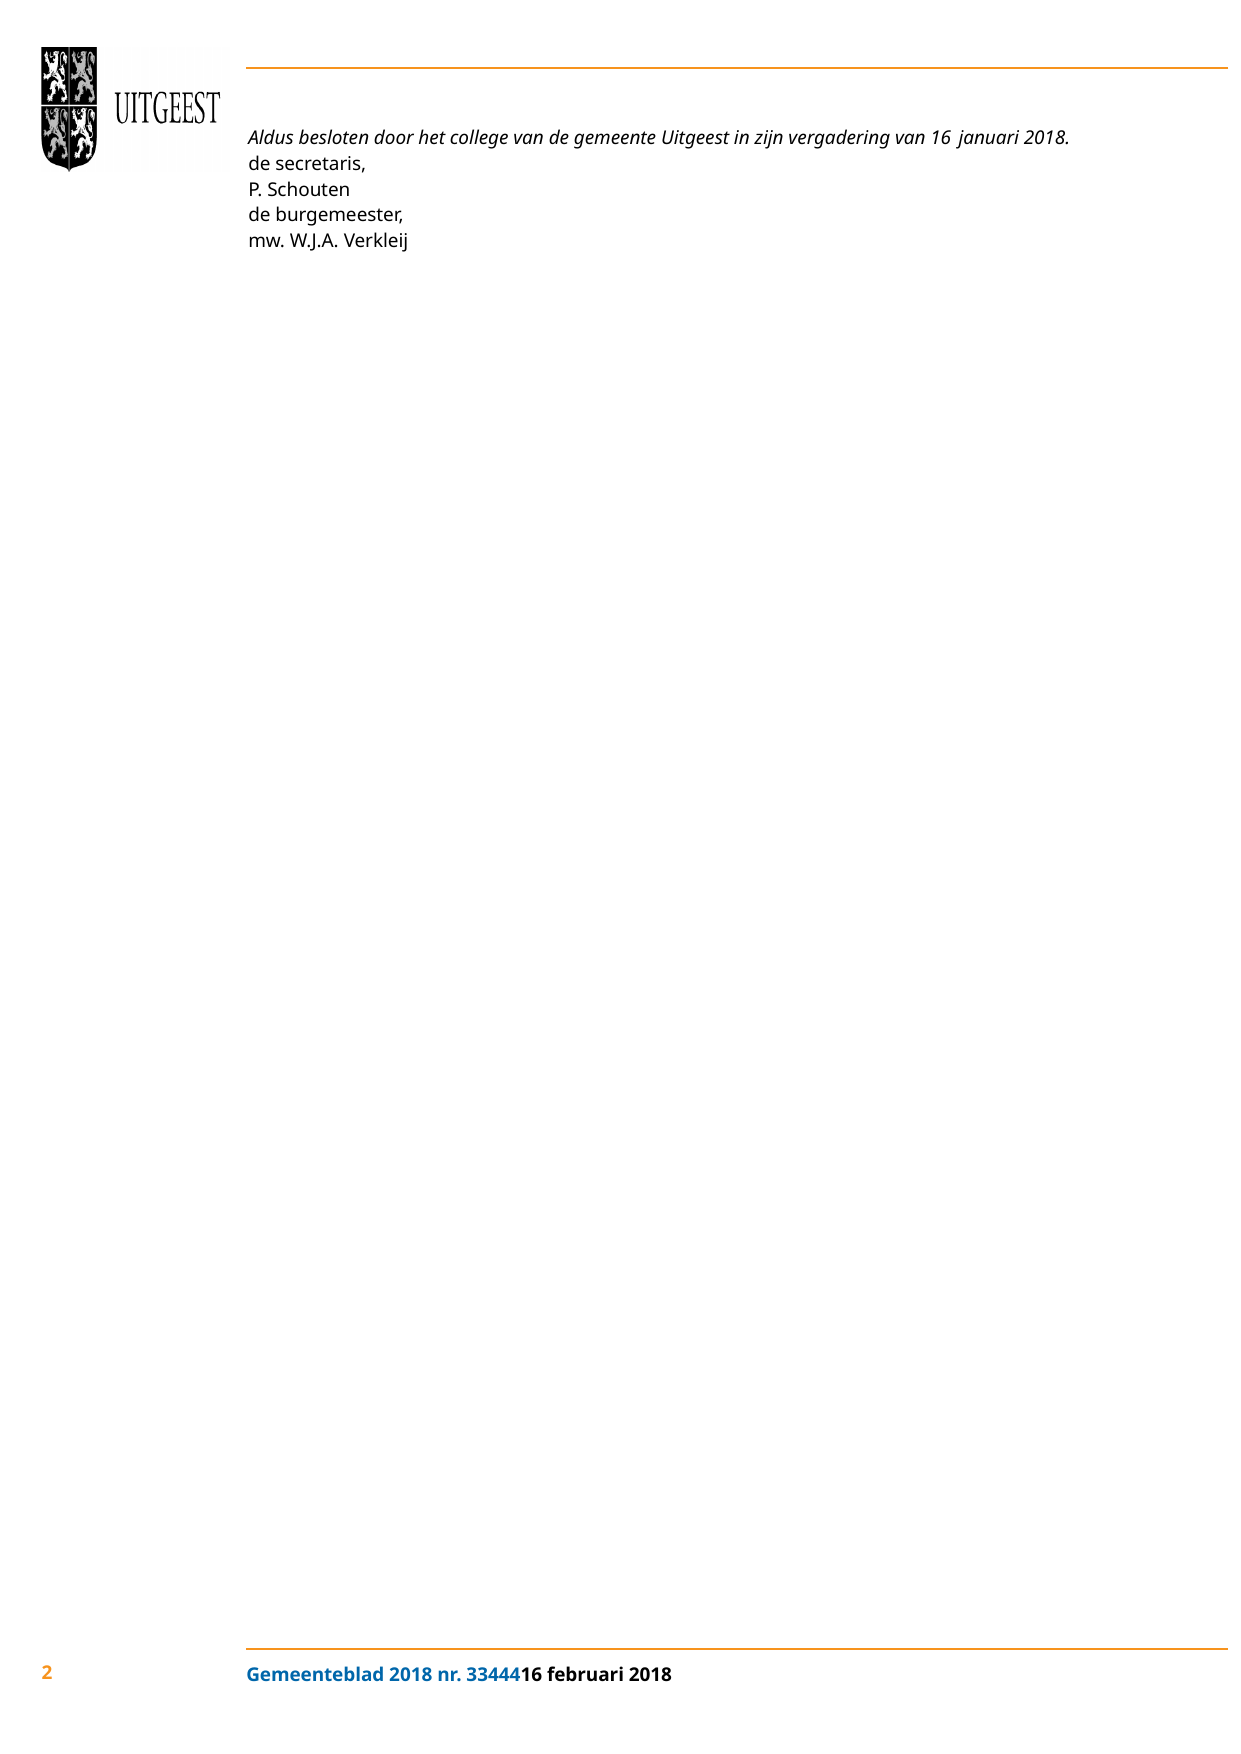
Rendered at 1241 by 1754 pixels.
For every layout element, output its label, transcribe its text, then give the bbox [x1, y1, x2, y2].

picture [41, 47, 231, 172]
text Aldus besloten door het college van de gemeente Uitgeest in zijn vergadering van 16 januari 2018. [248, 124, 1152, 150]
text de burgemeester, [248, 202, 1152, 227]
text de secretaris, [248, 150, 1152, 176]
text P. Schouten [248, 176, 1152, 202]
text mw. W.J.A. Verkleij [248, 227, 1152, 253]
